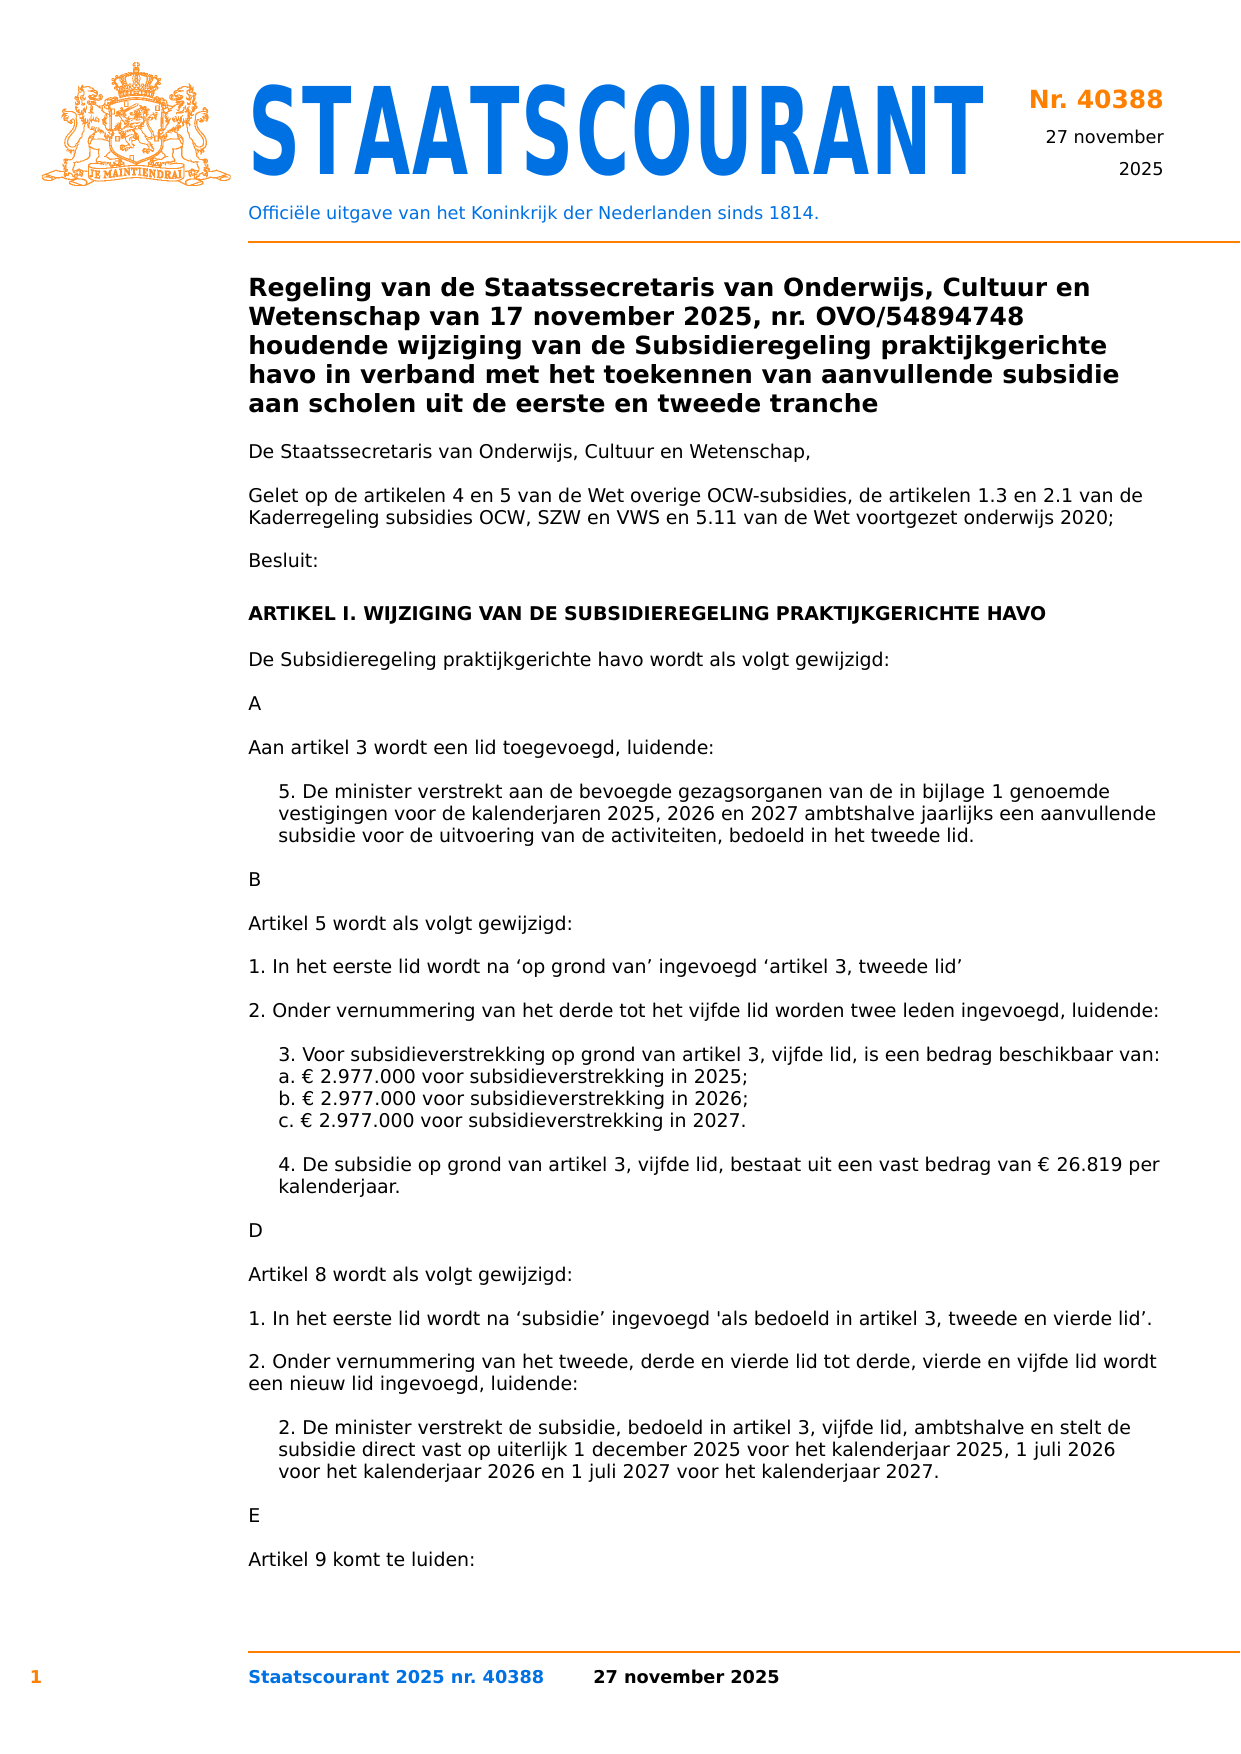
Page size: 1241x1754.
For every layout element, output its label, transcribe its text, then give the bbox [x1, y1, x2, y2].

text c. € 2.977.000 voor subsidieverstrekking in 2027. [278, 1110, 1163, 1132]
text 3. Voor subsidieverstrekking op grond van artikel 3, vijfde lid, is een bedrag beschikbaar van: [278, 1044, 1163, 1066]
text 1. In het eerste lid wordt na ‘subsidie’ ingevoegd 'als bedoeld in artikel 3, tweede en vierde lid’. [248, 1307, 1163, 1329]
table_cell 2025 [998, 153, 1240, 203]
text 4. De subsidie op grond van artikel 3, vijfde lid, bestaat uit een vast bedrag van € 26.819 per kalenderjaar. [278, 1154, 1163, 1198]
text 2. Onder vernummering van het tweede, derde en vierde lid tot derde, vierde en vijfde lid wordt een nieuw lid ingevoegd, luidende: [248, 1351, 1163, 1395]
text Artikel 5 wordt als volgt gewijzigd: [248, 913, 1163, 934]
text E [248, 1505, 1163, 1527]
picture [41, 62, 231, 186]
text D [248, 1220, 1163, 1242]
text Besluit: [248, 550, 1163, 572]
table_header STAATSCOURANT [248, 62, 998, 203]
text a. € 2.977.000 voor subsidieverstrekking in 2025; [278, 1066, 1163, 1088]
text Aan artikel 3 wordt een lid toegevoegd, luidende: [248, 737, 1163, 759]
text Gelet op de artikelen 4 en 5 van de Wet overige OCW-subsidies, de artikelen 1.3 en 2.1 van de Kaderregeling subsidies OCW, SZW en VWS en 5.11 van de Wet voortgezet onderwijs 2020; [248, 484, 1163, 528]
text A [248, 693, 1163, 715]
table_header Nr. 40388 [998, 62, 1240, 121]
text Artikel 9 komt te luiden: [248, 1549, 1163, 1571]
text B [248, 869, 1163, 891]
text 1. In het eerste lid wordt na ‘op grond van’ ingevoegd ‘artikel 3, tweede lid’ [248, 956, 1163, 978]
table_header [25, 62, 248, 241]
subtitle ARTIKEL I. WIJZIGING VAN DE SUBSIDIEREGELING PRAKTIJKGERICHTE HAVO [248, 602, 1163, 624]
text 2. De minister verstrekt de subsidie, bedoeld in artikel 3, vijfde lid, ambtshalve en stelt de subsidie direct vast op uiterlijk 1 december 2025 voor het kalenderjaar 2025, 1 juli 2026 voor het kalenderjaar 2026 en 1 juli 2027 voor het kalenderjaar 2027. [278, 1417, 1163, 1483]
table_cell 27 november [998, 121, 1240, 153]
text b. € 2.977.000 voor subsidieverstrekking in 2026; [278, 1088, 1163, 1110]
text De Staatssecretaris van Onderwijs, Cultuur en Wetenschap, [248, 441, 1163, 463]
text 5. De minister verstrekt aan de bevoegde gezagsorganen van de in bijlage 1 genoemde vestigingen voor de kalenderjaren 2025, 2026 en 2027 ambtshalve jaarlijks een aanvullende subsidie voor de uitvoering van de activiteiten, bedoeld in het tweede lid. [278, 781, 1163, 847]
text Artikel 8 wordt als volgt gewijzigd: [248, 1264, 1163, 1286]
subtitle Regeling van de Staatssecretaris van Onderwijs, Cultuur en Wetenschap van 17 november 2025, nr. OVO/54894748 houdende wijziging van de Subsidieregeling praktijkgerichte havo in verband met het toekennen van aanvullende subsidie aan scholen uit de eerste en tweede tranche [248, 273, 1163, 419]
table_cell Officiële uitgave van het Koninkrijk der Nederlanden sinds 1814. [248, 203, 1240, 241]
text 2. Onder vernummering van het derde tot het vijfde lid worden twee leden ingevoegd, luidende: [248, 1000, 1163, 1022]
text De Subsidieregeling praktijkgerichte havo wordt als volgt gewijzigd: [248, 649, 1163, 671]
